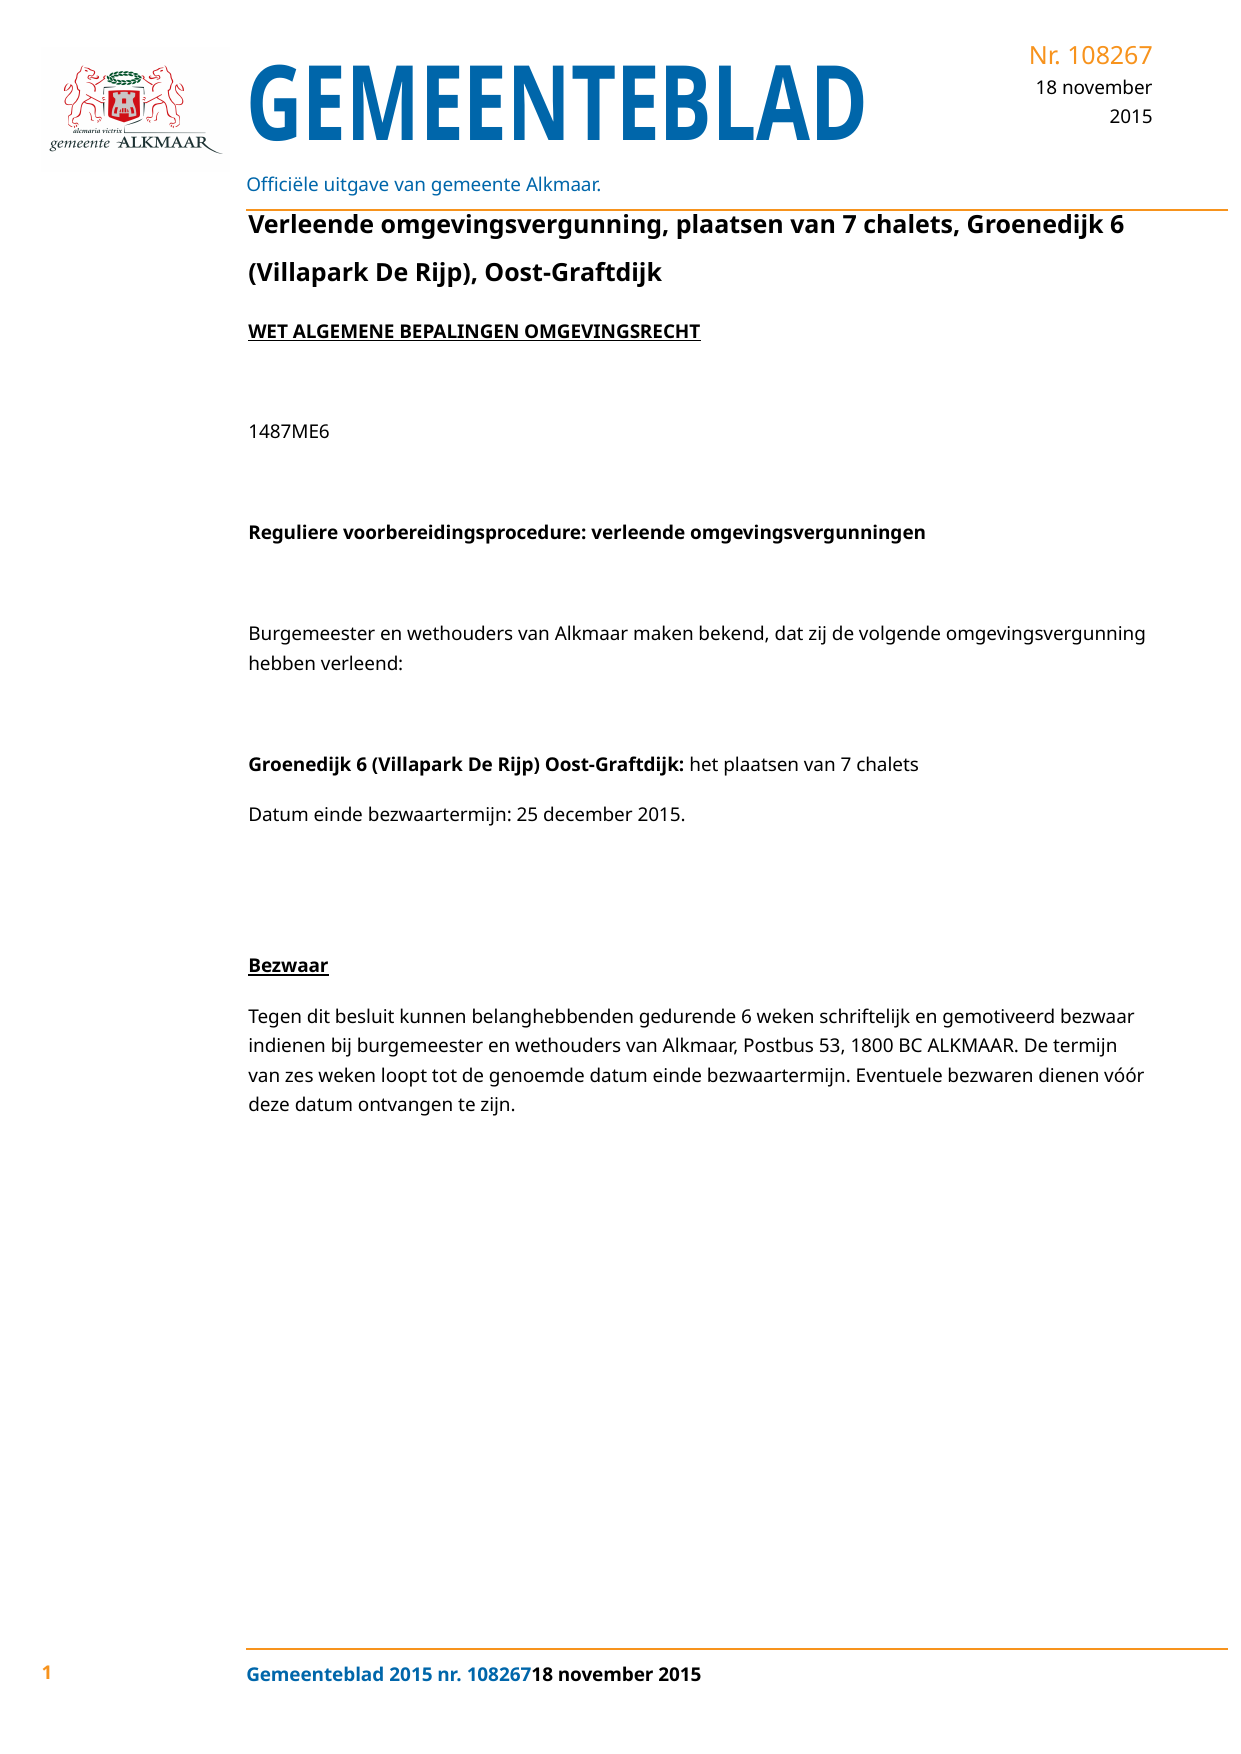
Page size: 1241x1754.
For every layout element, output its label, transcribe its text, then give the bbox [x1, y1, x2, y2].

text 1487ME6 [248, 419, 1152, 444]
text Bezwaar [248, 952, 1152, 978]
text Verleende omgevingsvergunning, plaatsen van 7 chalets, Groenedijk 6 (Villapark De Rijp), Oost-Graftdijk [248, 211, 1152, 288]
text WET ALGEMENE BEPALINGEN OMGEVINGSRECHT [248, 318, 1152, 344]
picture [41, 47, 231, 172]
text Reguliere voorbereidingsprocedure: verleende omgevingsvergunningen [248, 519, 1152, 545]
text Groenedijk 6 (Villapark De Rijp) Oost-Graftdijk: het plaatsen van 7 chalets [248, 751, 1152, 777]
text Tegen dit besluit kunnen belanghebbenden gedurende 6 weken schriftelijk en gemotiveerd bezwaar indienen bij burgemeester en wethouders van Alkmaar, Postbus 53, 1800 BC ALKMAAR. De termijn van zes weken loopt tot de genoemde datum einde bezwaartermijn. Eventuele bezwaren dienen vóór deze datum ontvangen te zijn. [248, 1003, 1152, 1117]
text Burgemeester en wethouders van Alkmaar maken bekend, dat zij de volgende omgevingsvergunning hebben verleend: [248, 620, 1152, 676]
text Datum einde bezwaartermijn: 25 december 2015. [248, 801, 1152, 827]
